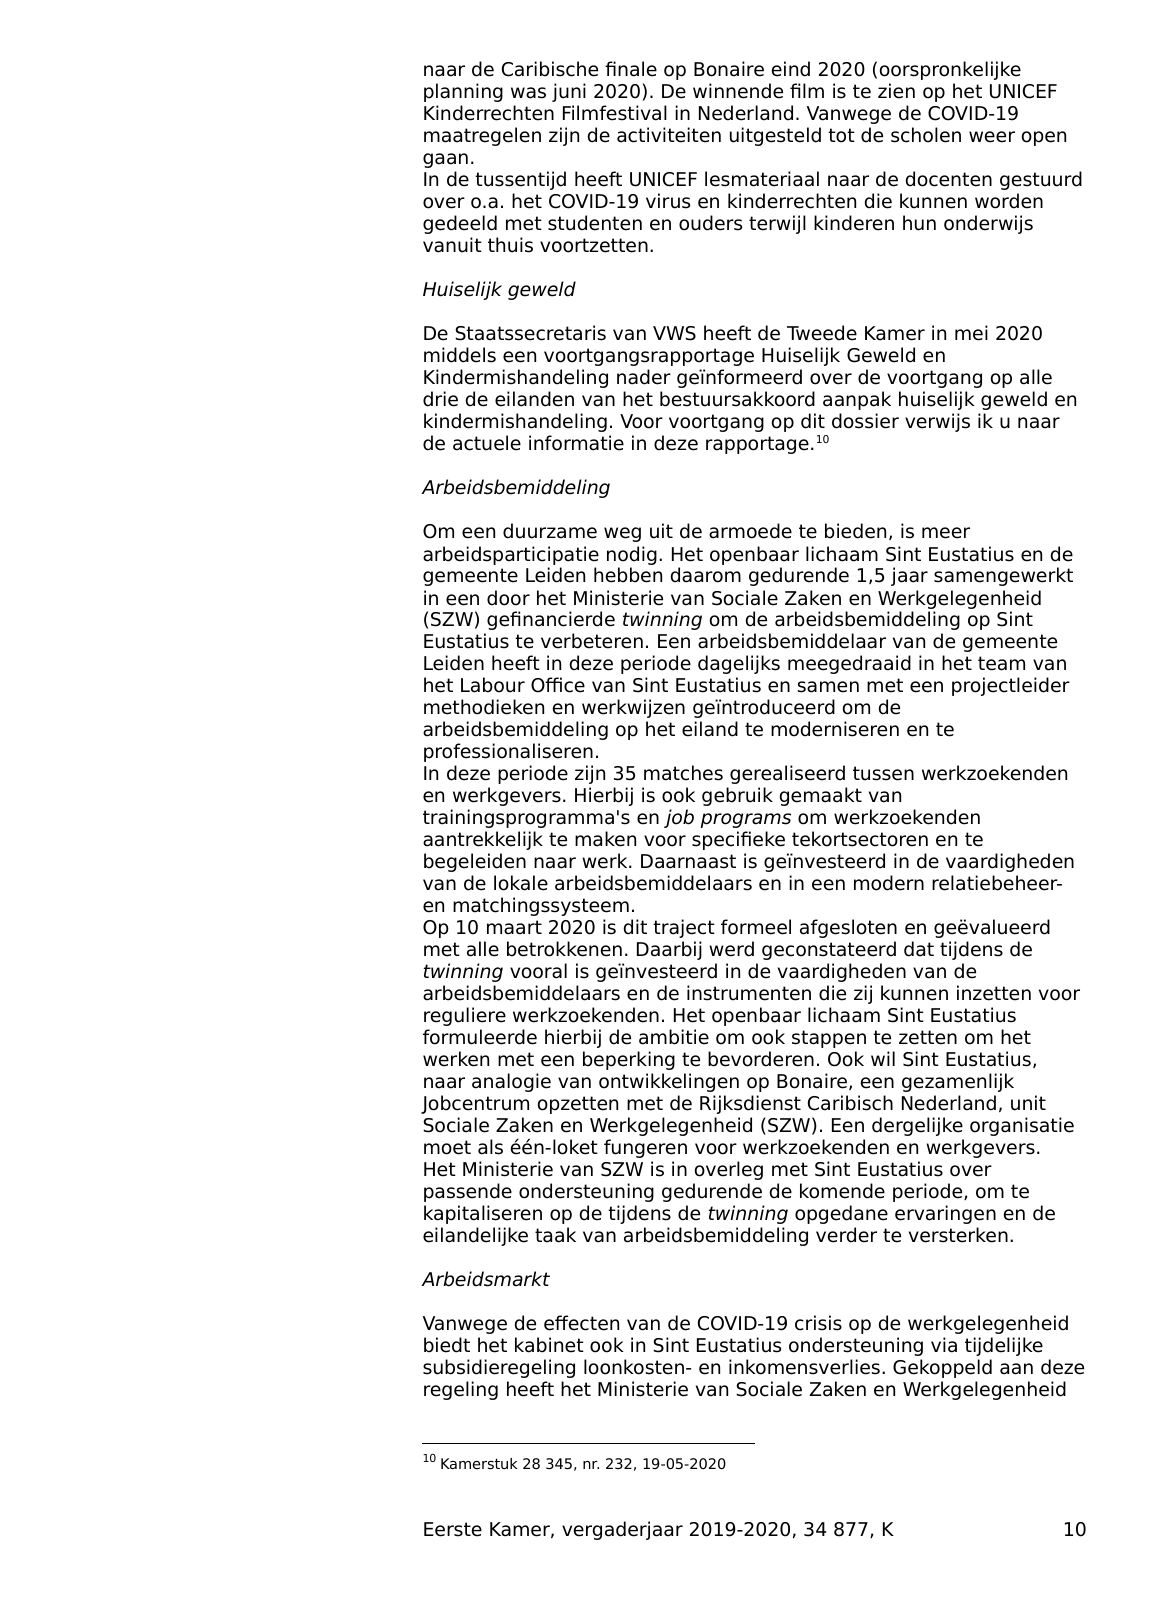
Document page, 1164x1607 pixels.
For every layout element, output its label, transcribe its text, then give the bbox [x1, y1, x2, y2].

text Vanwege de effecten van de COVID-19 crisis op de werkgelegenheid biedt het kabinet ook in Sint Eustatius ondersteuning via tijdelijke subsidieregeling loonkosten- en inkomensverlies. Gekoppeld aan deze regeling heeft het Ministerie van Sociale Zaken en Werkgelegenheid [422, 1313, 1087, 1401]
text Om een duurzame weg uit de armoede te bieden, is meer arbeidsparticipatie nodig. Het openbaar lichaam Sint Eustatius en de gemeente Leiden hebben daarom gedurende 1,5 jaar samengewerkt in een door het Ministerie van Sociale Zaken en Werkgelegenheid (SZW) gefinancierde twinning om de arbeidsbemiddeling op Sint Eustatius te verbeteren. Een arbeidsbemiddelaar van de gemeente Leiden heeft in deze periode dagelijks meegedraaid in het team van het Labour Office van Sint Eustatius en samen met een projectleider methodieken en werkwijzen geïntroduceerd om de arbeidsbemiddeling op het eiland te moderniseren en te professionaliseren. [422, 521, 1087, 763]
subtitle Arbeidsbemiddeling [422, 477, 1087, 499]
text In de tussentijd heeft UNICEF lesmateriaal naar de docenten gestuurd over o.a. het COVID-19 virus en kinderrechten die kunnen worden gedeeld met studenten en ouders terwijl kinderen hun onderwijs vanuit thuis voortzetten. [422, 169, 1087, 257]
text naar de Caribische finale op Bonaire eind 2020 (oorspronkelijke planning was juni 2020). De winnende film is te zien op het UNICEF Kinderrechten Filmfestival in Nederland. Vanwege de COVID-19 maatregelen zijn de activiteiten uitgesteld tot de scholen weer open gaan. [422, 59, 1087, 169]
text In deze periode zijn 35 matches gerealiseerd tussen werkzoekenden en werkgevers. Hierbij is ook gebruik gemaakt van trainingsprogramma's en job programs om werkzoekenden aantrekkelijk te maken voor specifieke tekortsectoren en te begeleiden naar werk. Daarnaast is geïnvesteerd in de vaardigheden van de lokale arbeidsbemiddelaars en in een modern relatiebeheer-en matchingssysteem. [422, 763, 1087, 917]
subtitle Huiselijk geweld [422, 279, 1087, 301]
subtitle Arbeidsmarkt [422, 1269, 1087, 1291]
text De Staatssecretaris van VWS heeft de Tweede Kamer in mei 2020 middels een voortgangsrapportage Huiselijk Geweld en Kindermishandeling nader geïnformeerd over de voortgang op alle drie de eilanden van het bestuursakkoord aanpak huiselijk geweld en kindermishandeling. Voor voortgang op dit dossier verwijs ik u naar de actuele informatie in deze rapportage. [422, 323, 1087, 455]
text Op 10 maart 2020 is dit traject formeel afgesloten en geëvalueerd met alle betrokkenen. Daarbij werd geconstateerd dat tijdens de twinning vooral is geïnvesteerd in de vaardigheden van de arbeidsbemiddelaars en de instrumenten die zij kunnen inzetten voor reguliere werkzoekenden. Het openbaar lichaam Sint Eustatius formuleerde hierbij de ambitie om ook stappen te zetten om het werken met een beperking te bevorderen. Ook wil Sint Eustatius, naar analogie van ontwikkelingen op Bonaire, een gezamenlijk Jobcentrum opzetten met de Rijksdienst Caribisch Nederland, unit Sociale Zaken en Werkgelegenheid (SZW). Een dergelijke organisatie moet als één-loket fungeren voor werkzoekenden en werkgevers. [422, 917, 1087, 1159]
text Kamerstuk 28 345, nr. 232, 19-05-2020 [422, 1452, 1087, 1474]
text Het Ministerie van SZW is in overleg met Sint Eustatius over passende ondersteuning gedurende de komende periode, om te kapitaliseren op de tijdens de twinning opgedane ervaringen en de eilandelijke taak van arbeidsbemiddeling verder te versterken. [422, 1159, 1087, 1247]
